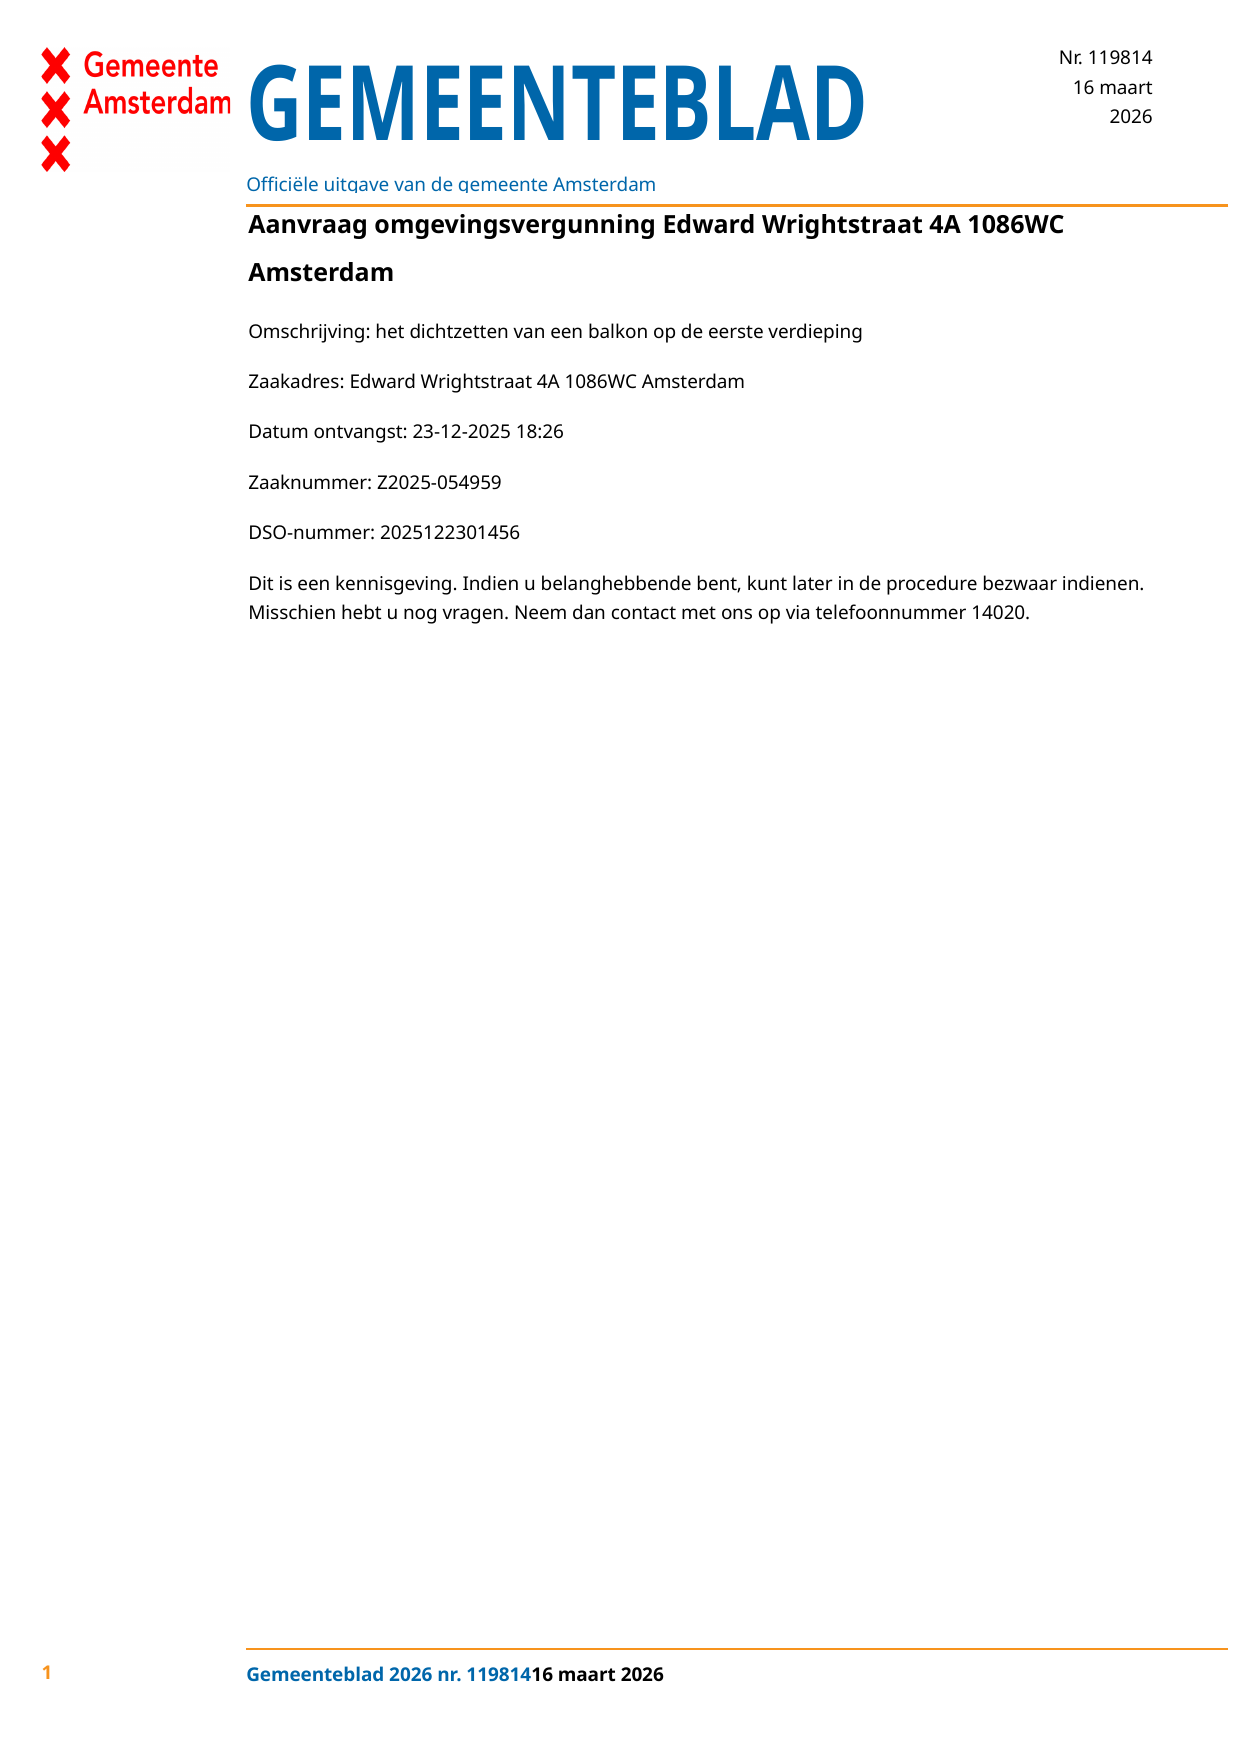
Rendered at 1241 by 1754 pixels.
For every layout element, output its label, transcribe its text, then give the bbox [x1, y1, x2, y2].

text DSO-nummer: 2025122301456 [248, 519, 1152, 545]
text Zaakadres: Edward Wrightstraat 4A 1086WC Amsterdam [248, 368, 1152, 394]
text Aanvraag omgevingsvergunning Edward Wrightstraat 4A 1086WC Amsterdam [248, 207, 1152, 288]
text Datum ontvangst: 23-12-2025 18:26 [248, 419, 1152, 444]
text Zaaknummer: Z2025-054959 [248, 469, 1152, 495]
text Dit is een kennisgeving. Indien u belanghebbende bent, kunt later in de procedure bezwaar indienen. Misschien hebt u nog vragen. Neem dan contact met ons op via telefoonnummer 14020. [248, 570, 1152, 625]
text Omschrijving: het dichtzetten van een balkon op de eerste verdieping [248, 318, 1152, 344]
picture [41, 47, 231, 172]
